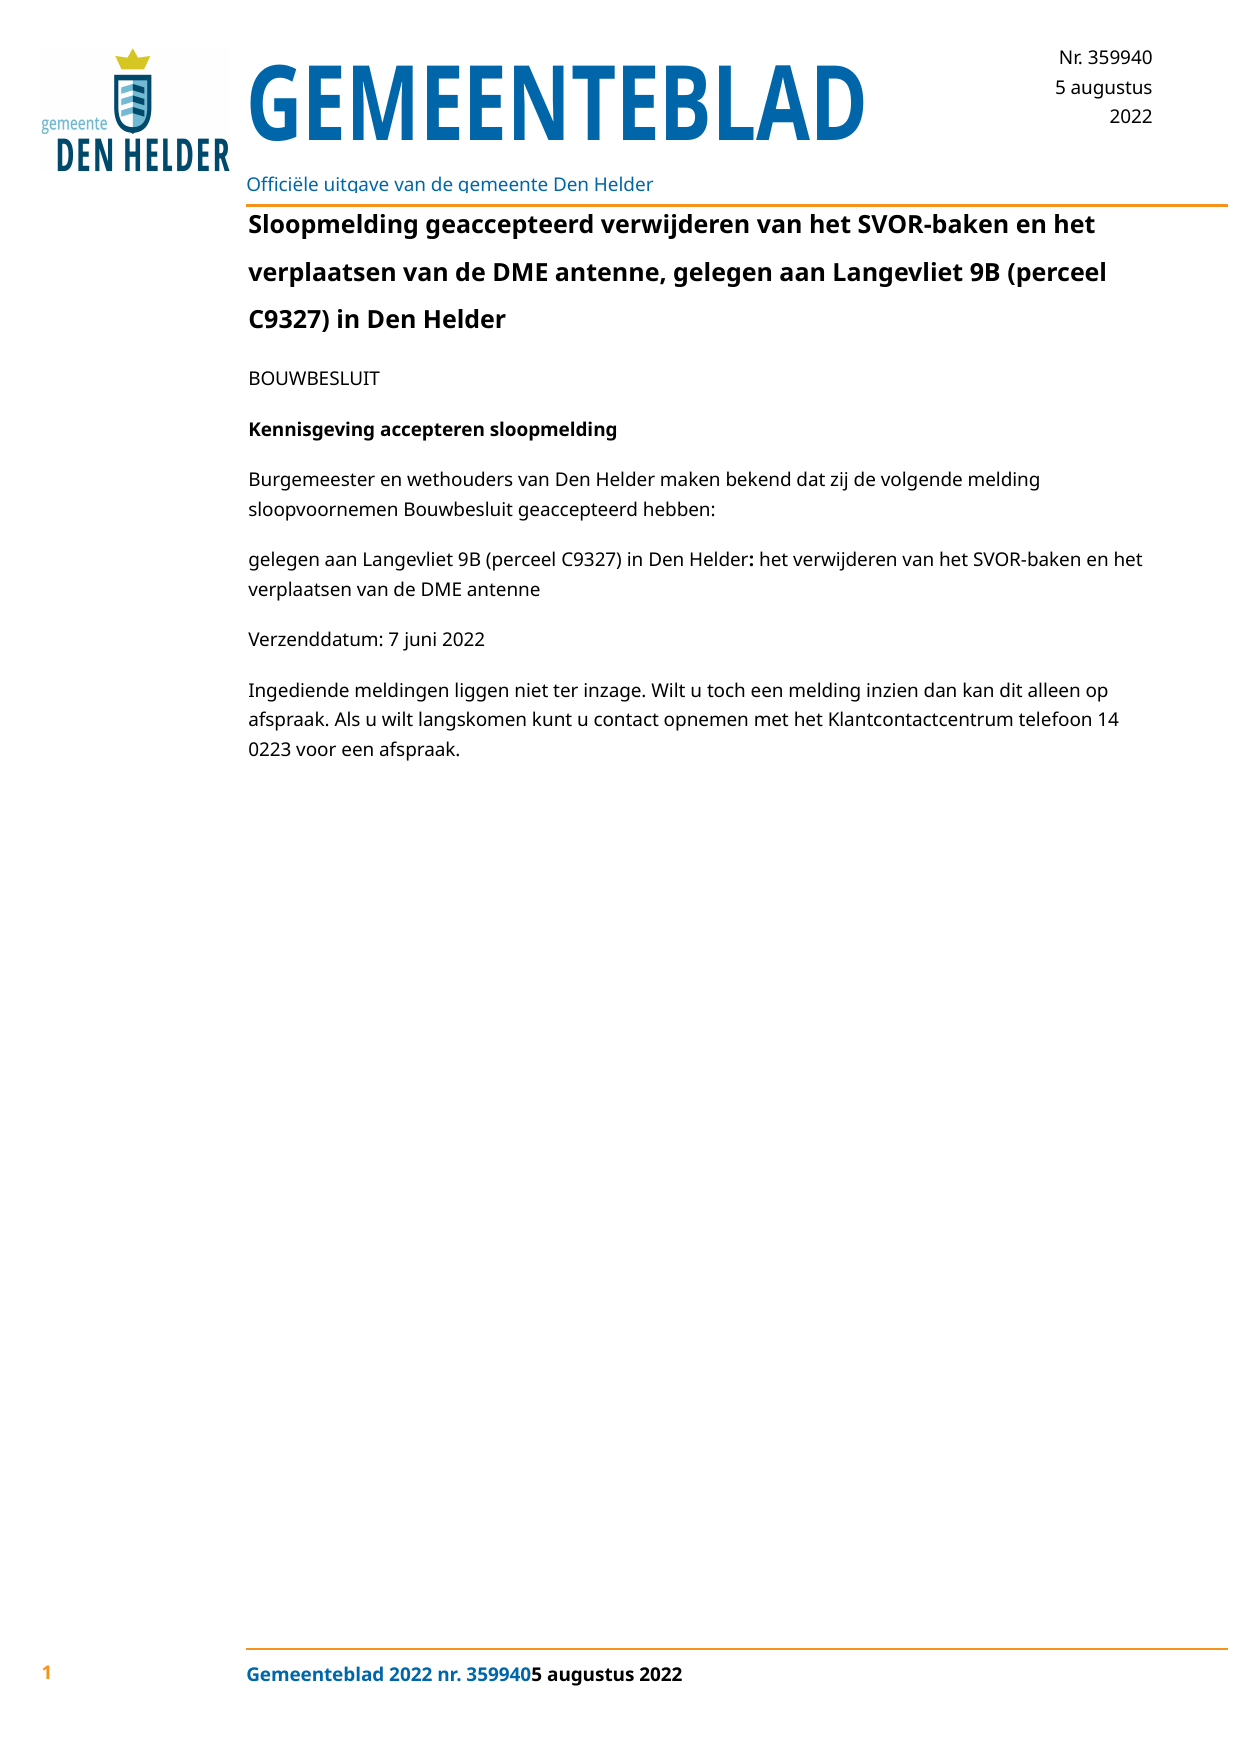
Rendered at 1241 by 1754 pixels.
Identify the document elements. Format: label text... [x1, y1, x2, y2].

text gelegen aan Langevliet 9B (perceel C9327) in Den Helder: het verwijderen van het SVOR-baken en het verplaatsen van de DME antenne [248, 546, 1152, 602]
text Verzenddatum: 7 juni 2022 [248, 626, 1152, 652]
picture [182, 144, 187, 165]
picture [41, 47, 231, 172]
text Sloopmelding geaccepteerd verwijderen van het SVOR-baken en het verplaatsen van de DME antenne, gelegen aan Langevliet 9B (perceel C9327) in Den Helder [248, 207, 1152, 336]
text Ingediende meldingen liggen niet ter inzage. Wilt u toch een melding inzien dan kan dit alleen op afspraak. Als u wilt langskomen kunt u contact opnemen met het Klantcontactcentrum telefoon 14 0223 voor een afspraak. [248, 677, 1152, 762]
picture [63, 144, 68, 165]
picture [130, 157, 135, 172]
text Kennisgeving accepteren sloopmelding [248, 416, 1152, 442]
text Burgemeester en wethouders van Den Helder maken bekend dat zij de volgende melding sloopvoornemen Bouwbesluit geaccepteerd hebben: [248, 466, 1152, 522]
picture [220, 160, 224, 172]
text BOUWBESLUIT [248, 366, 1152, 391]
picture [100, 154, 106, 172]
